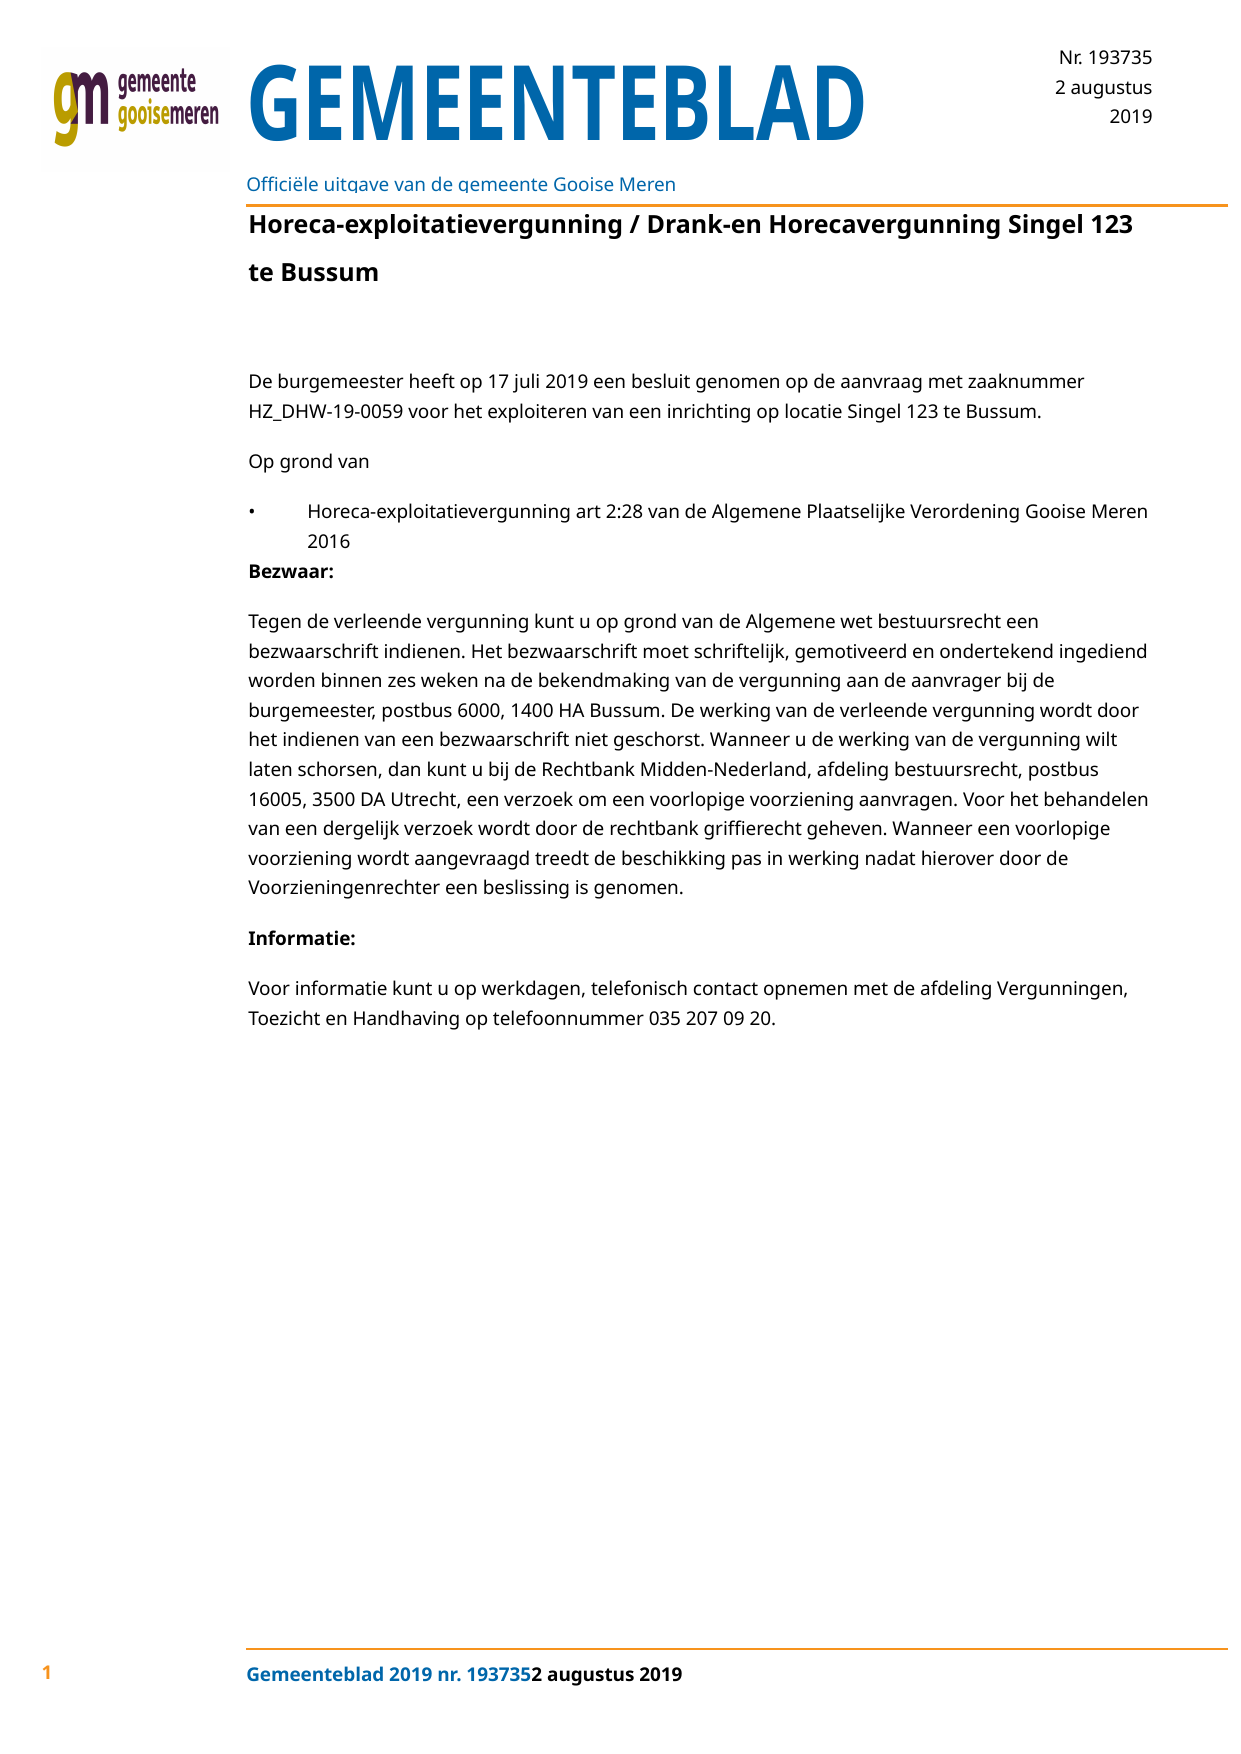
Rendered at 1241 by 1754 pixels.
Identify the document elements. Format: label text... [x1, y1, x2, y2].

text De burgemeester heeft op 17 juli 2019 een besluit genomen op de aanvraag met zaaknummer HZ_DHW-19-0059 voor het exploiteren van een inrichting op locatie Singel 123 te Bussum. [248, 368, 1152, 424]
text Bezwaar: [248, 558, 1152, 584]
text Op grond van [248, 448, 1152, 474]
text Voor informatie kunt u op werkdagen, telefonisch contact opnemen met de afdeling Vergunningen, Toezicht en Handhaving op telefoonnummer 035 207 09 20. [248, 975, 1152, 1031]
text Horeca-exploitatievergunning / Drank-en Horecavergunning Singel 123 te Bussum [248, 207, 1152, 288]
text Tegen de verleende vergunning kunt u op grond van de Algemene wet bestuursrecht een bezwaarschrift indienen. Het bezwaarschrift moet schriftelijk, gemotiveerd en ondertekend ingediend worden binnen zes weken na de bekendmaking van de vergunning aan de aanvrager bij de burgemeester, postbus 6000, 1400 HA Bussum. De werking van de verleende vergunning wordt door het indienen van een bezwaarschrift niet geschorst. Wanneer u de werking van de vergunning wilt laten schorsen, dan kunt u bij de Rechtbank Midden-Nederland, afdeling bestuursrecht, postbus 16005, 3500 DA Utrecht, een verzoek om een voorlopige voorziening aanvragen. Voor het behandelen van een dergelijk verzoek wordt door de rechtbank griffierecht geheven. Wanneer een voorlopige voorziening wordt aangevraagd treedt de beschikking pas in werking nadat hierover door de Voorzieningenrechter een beslissing is genomen. [248, 608, 1152, 900]
list Horeca-exploitatievergunning art 2:28 van de Algemene Plaatselijke Verordening Gooise Meren 2016 [248, 499, 1152, 554]
text Informatie: [248, 925, 1152, 951]
picture [41, 47, 231, 172]
